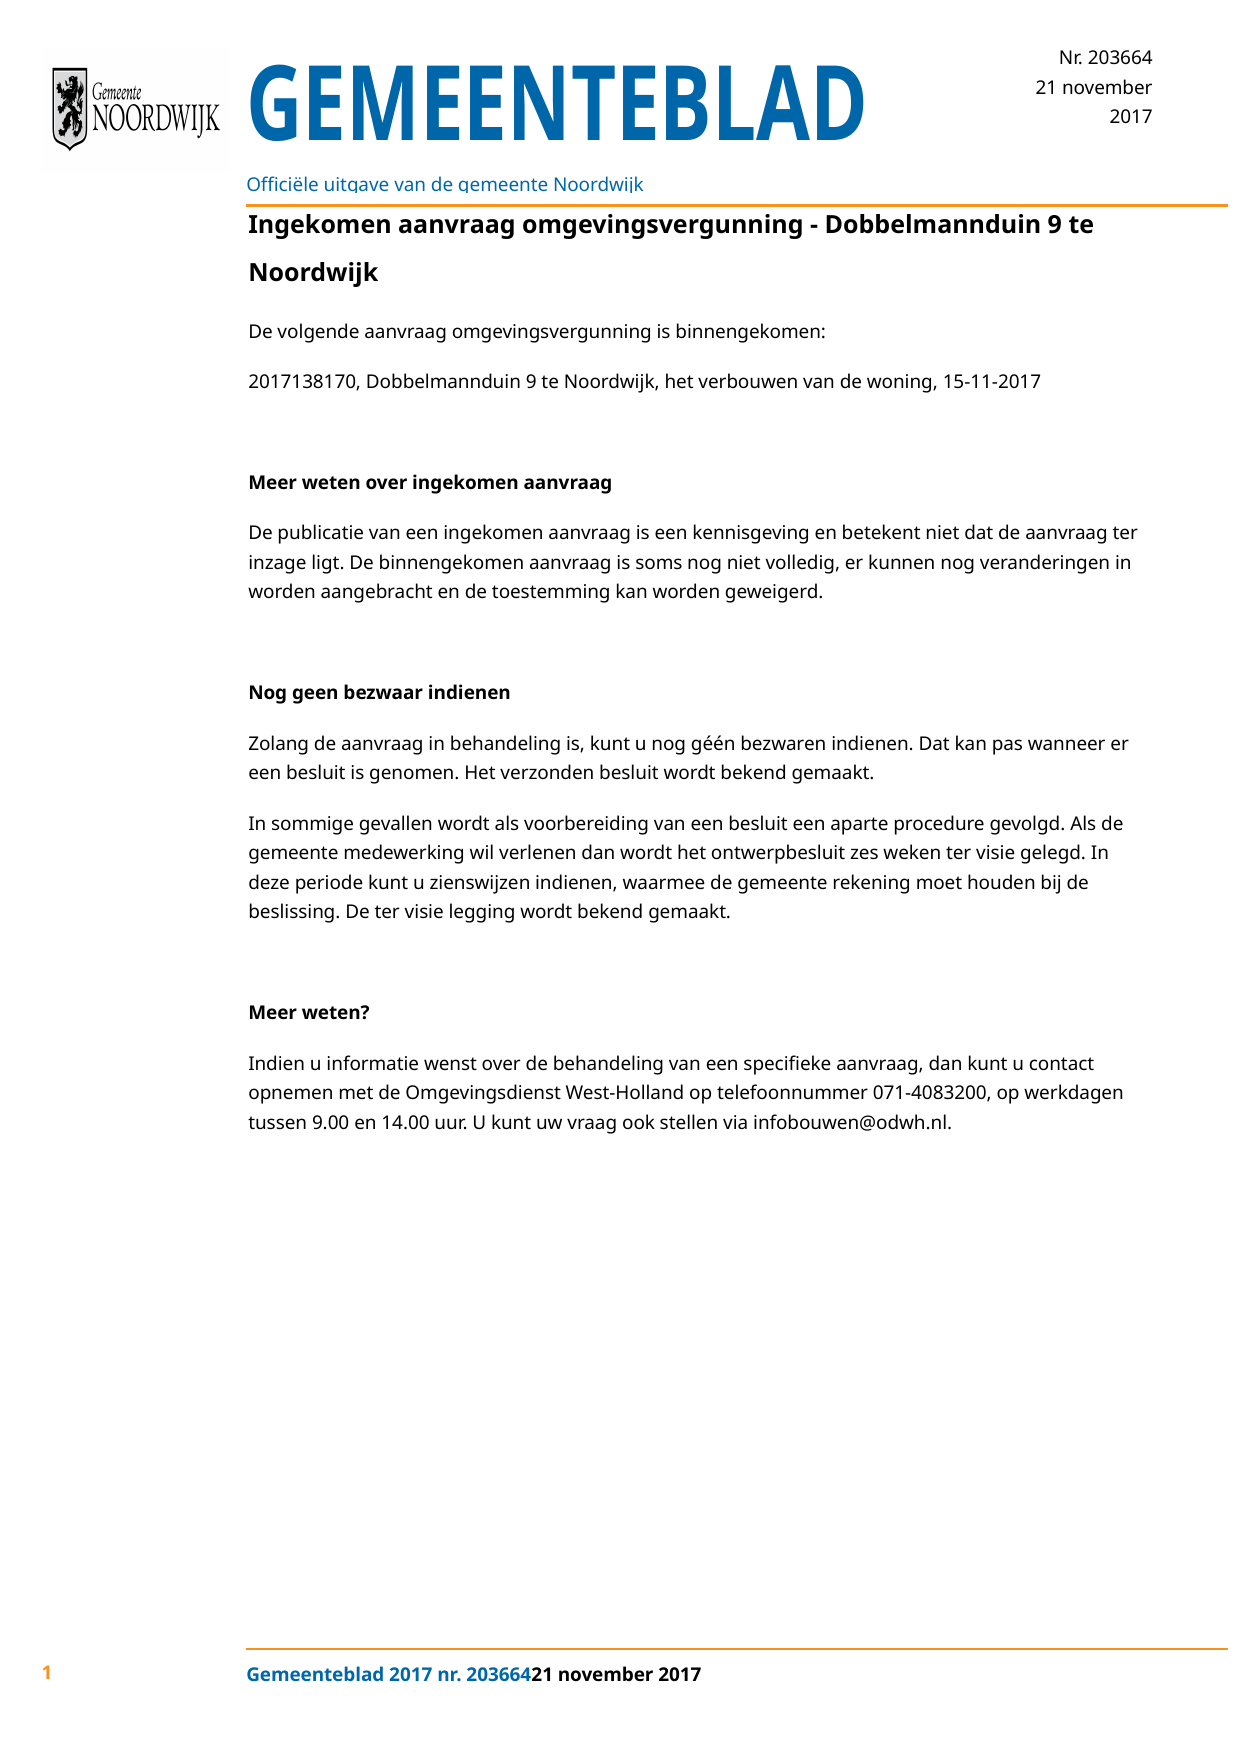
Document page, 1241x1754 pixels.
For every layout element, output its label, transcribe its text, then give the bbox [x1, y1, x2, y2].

text Nog geen bezwaar indienen [248, 679, 1152, 705]
picture [41, 47, 231, 172]
text Ingekomen aanvraag omgevingsvergunning - Dobbelmannduin 9 te Noordwijk [248, 207, 1152, 288]
text De publicatie van een ingekomen aanvraag is een kennisgeving en betekent niet dat de aanvraag ter inzage ligt. De binnengekomen aanvraag is soms nog niet volledig, er kunnen nog veranderingen in worden aangebracht en de toestemming kan worden geweigerd. [248, 519, 1152, 604]
text In sommige gevallen wordt als voorbereiding van een besluit een aparte procedure gevolgd. Als de gemeente medewerking wil verlenen dan wordt het ontwerpbesluit zes weken ter visie gelegd. In deze periode kunt u zienswijzen indienen, waarmee de gemeente rekening moet houden bij de beslissing. De ter visie legging wordt bekend gemaakt. [248, 810, 1152, 924]
text Indien u informatie wenst over de behandeling van een specifieke aanvraag, dan kunt u contact opnemen met de Omgevingsdienst West-Holland op telefoonnummer 071-4083200, op werkdagen tussen 9.00 en 14.00 uur. U kunt uw vraag ook stellen via infobouwen@odwh.nl. [248, 1050, 1152, 1135]
text De volgende aanvraag omgevingsvergunning is binnengekomen: [248, 318, 1152, 344]
text 2017138170, Dobbelmannduin 9 te Noordwijk, het verbouwen van de woning, 15-11-2017 [248, 368, 1152, 394]
text Zolang de aanvraag in behandeling is, kunt u nog géén bezwaren indienen. Dat kan pas wanneer er een besluit is genomen. Het verzonden besluit wordt bekend gemaakt. [248, 730, 1152, 785]
text Meer weten over ingekomen aanvraag [248, 469, 1152, 495]
text Meer weten? [248, 999, 1152, 1025]
